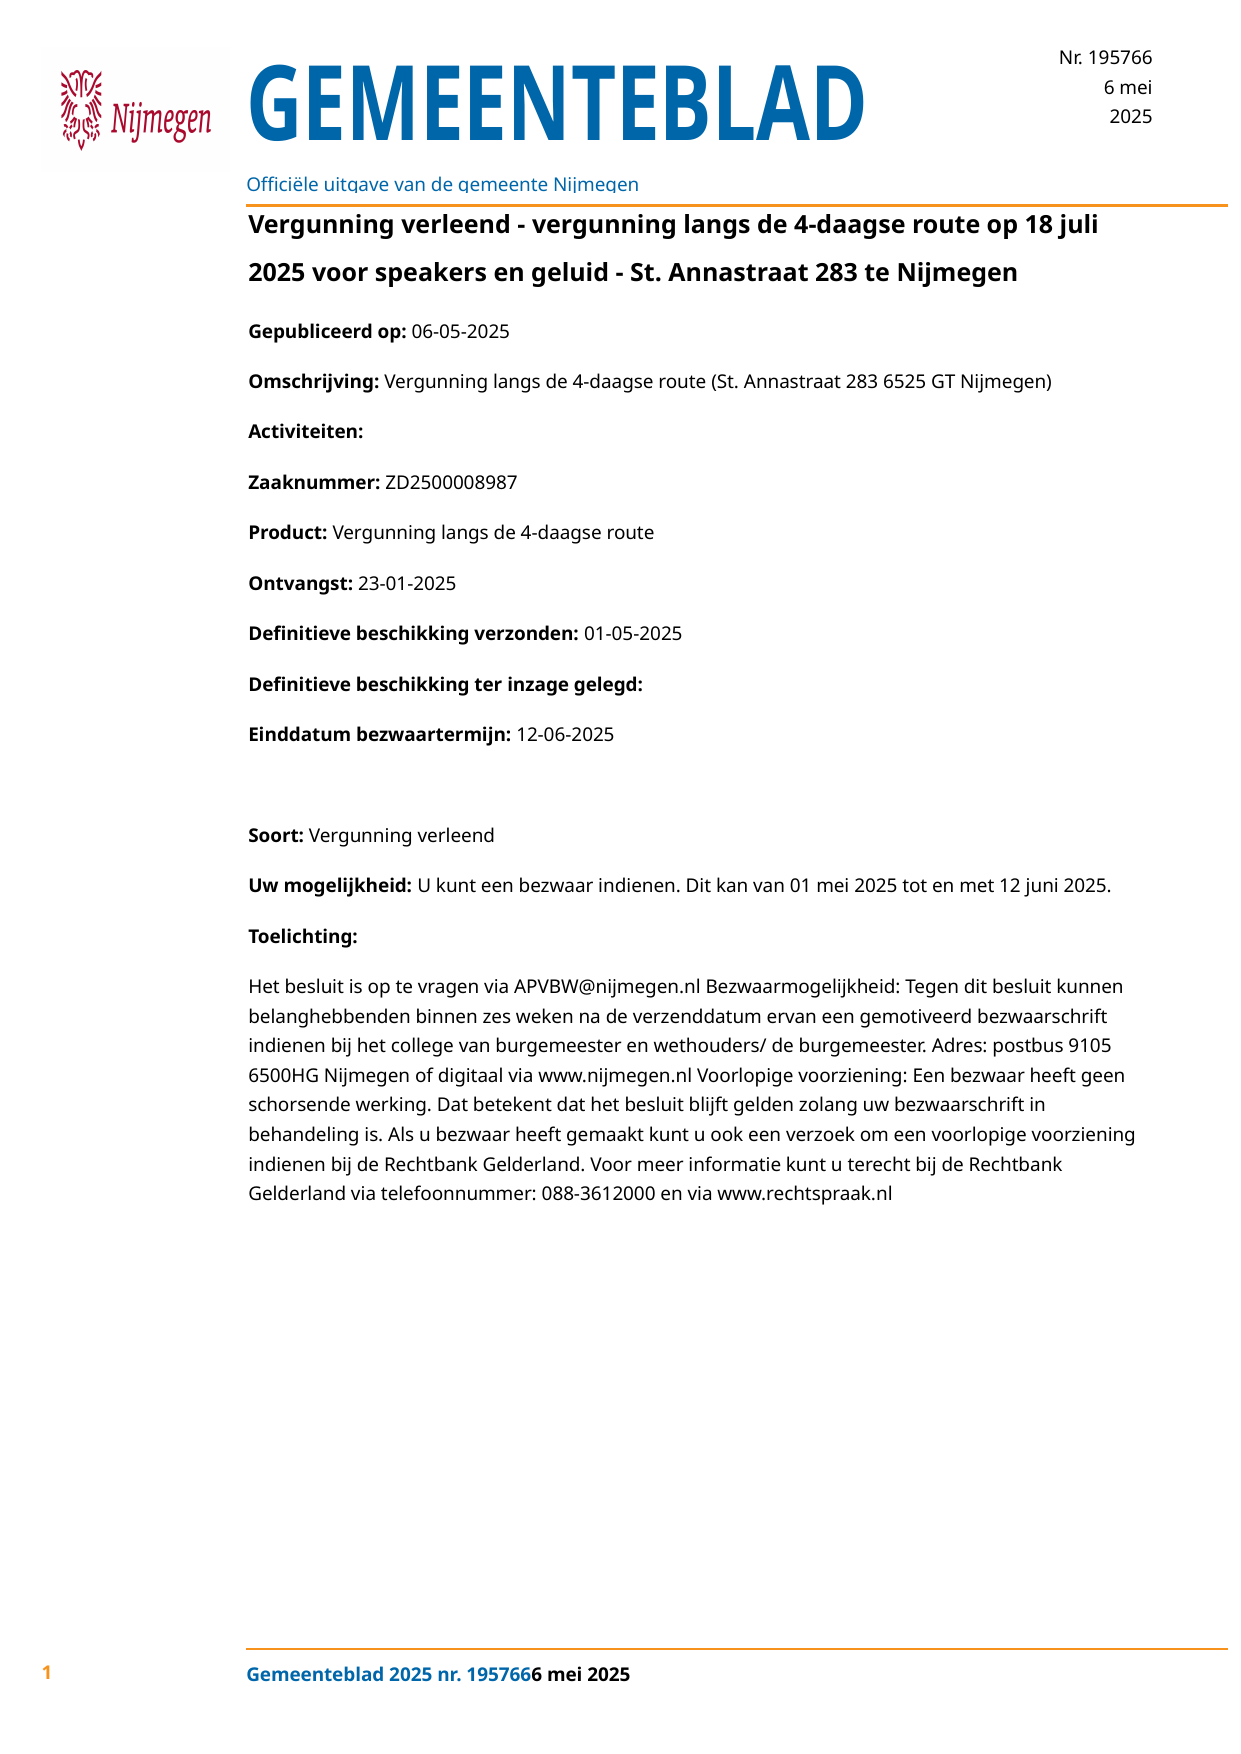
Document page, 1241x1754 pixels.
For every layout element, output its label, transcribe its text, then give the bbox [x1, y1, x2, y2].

text Uw mogelijkheid: U kunt een bezwaar indienen. Dit kan van 01 mei 2025 tot en met 12 juni 2025. [248, 872, 1152, 898]
text Product: Vergunning langs de 4-daagse route [248, 519, 1152, 545]
text Definitieve beschikking ter inzage gelegd: [248, 671, 1152, 697]
text Zaaknummer: ZD2500008987 [248, 469, 1152, 495]
text Het besluit is op te vragen via APVBW@nijmegen.nl Bezwaarmogelijkheid: Tegen dit besluit kunnen belanghebbenden binnen zes weken na de verzenddatum ervan een gemotiveerd bezwaarschrift indienen bij het college van burgemeester en wethouders/ de burgemeester. Adres: postbus 9105 6500HG Nijmegen of digitaal via www.nijmegen.nl Voorlopige voorziening: Een bezwaar heeft geen schorsende werking. Dat betekent dat het besluit blijft gelden zolang uw bezwaarschrift in behandeling is. Als u bezwaar heeft gemaakt kunt u ook een verzoek om een voorlopige voorziening indienen bij de Rechtbank Gelderland. Voor meer informatie kunt u terecht bij de Rechtbank Gelderland via telefoonnummer: 088-3612000 en via www.rechtspraak.nl [248, 973, 1152, 1206]
text Definitieve beschikking verzonden: 01-05-2025 [248, 620, 1152, 646]
text Toelichting: [248, 923, 1152, 949]
text Gepubliceerd op: 06-05-2025 [248, 318, 1152, 344]
text Vergunning verleend - vergunning langs de 4-daagse route op 18 juli 2025 voor speakers en geluid - St. Annastraat 283 te Nijmegen [248, 207, 1152, 288]
text Ontvangst: 23-01-2025 [248, 570, 1152, 596]
text Activiteiten: [248, 419, 1152, 444]
text Soort: Vergunning verleend [248, 822, 1152, 848]
picture [41, 47, 231, 172]
text Einddatum bezwaartermijn: 12-06-2025 [248, 721, 1152, 747]
text Omschrijving: Vergunning langs de 4-daagse route (St. Annastraat 283 6525 GT Nijmegen) [248, 368, 1152, 394]
